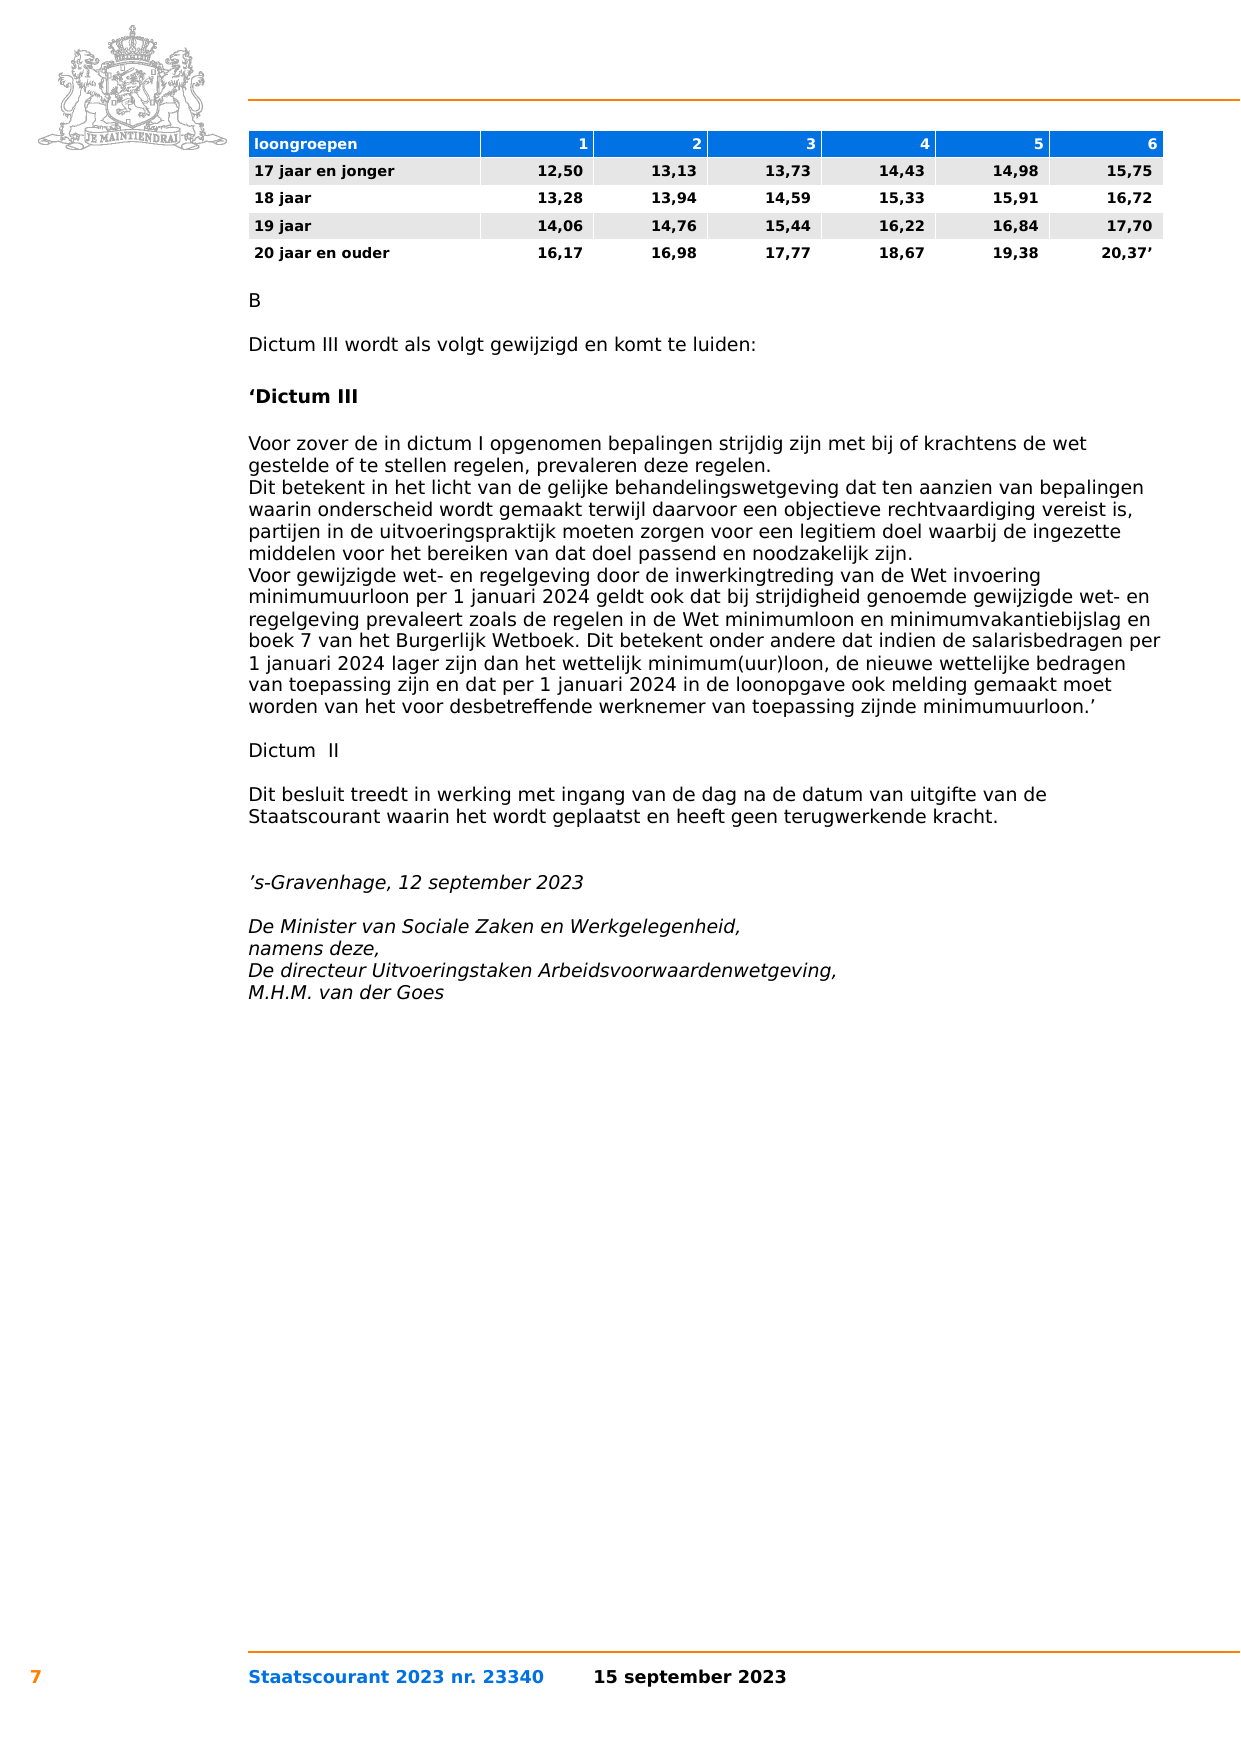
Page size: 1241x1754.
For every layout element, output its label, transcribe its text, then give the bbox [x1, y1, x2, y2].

table_cell 13,28 [481, 186, 593, 212]
text Dit betekent in het licht van de gelijke behandelingswetgeving dat ten aanzien van bepalingen waarin onderscheid wordt gemaakt terwijl daarvoor een objectieve rechtvaardiging vereist is, partijen in de uitvoeringspraktijk moeten zorgen voor een legitiem doel waarbij de ingezette middelen voor het bereiken van dat doel passend en noodzakelijk zijn. [248, 477, 1163, 564]
table_cell 14,59 [708, 186, 821, 212]
table_header 1 [481, 131, 593, 157]
table_header 6 [1050, 131, 1163, 157]
table_cell 12,50 [481, 158, 593, 185]
table_cell 15,75 [1050, 158, 1163, 185]
table_cell 16,98 [594, 241, 707, 267]
table_cell 13,13 [594, 158, 707, 185]
table_header 3 [708, 131, 821, 157]
table_header 2 [594, 131, 707, 157]
table_cell 15,91 [936, 186, 1049, 212]
table_cell 16,84 [936, 213, 1049, 239]
text ’s-Gravenhage, 12 september 2023 [248, 872, 1163, 894]
text Dictum II [248, 740, 1163, 762]
table_cell 16,72 [1050, 186, 1163, 212]
table_header loongroepen [249, 131, 480, 157]
table_cell 14,06 [481, 213, 593, 239]
table_cell 17 jaar en jonger [249, 158, 480, 185]
table_cell 17,70 [1050, 213, 1163, 239]
table_cell 14,76 [594, 213, 707, 239]
table_cell 14,43 [822, 158, 935, 185]
table_cell 19,38 [936, 241, 1049, 267]
text Dictum III wordt als volgt gewijzigd en komt te luiden: [248, 334, 1163, 356]
subtitle ‘Dictum III [248, 386, 1163, 408]
table_cell 15,44 [708, 213, 821, 239]
table_cell 20,37’ [1050, 241, 1163, 267]
table_cell 18 jaar [249, 186, 480, 212]
table_cell 15,33 [822, 186, 935, 212]
table_cell 20 jaar en ouder [249, 241, 480, 267]
table_cell 13,94 [594, 186, 707, 212]
text Voor zover de in dictum I opgenomen bepalingen strijdig zijn met bij of krachtens de wet gestelde of te stellen regelen, prevaleren deze regelen. [248, 433, 1163, 477]
table_cell 17,77 [708, 241, 821, 267]
text B [248, 290, 1163, 312]
table_cell 14,98 [936, 158, 1049, 185]
table_cell 16,22 [822, 213, 935, 239]
table_header 5 [936, 131, 1049, 157]
picture [38, 25, 227, 150]
text Voor gewijzigde wet- en regelgeving door de inwerkingtreding van de Wet invoering minimumuurloon per 1 januari 2024 geldt ook dat bij strijdigheid genoemde gewijzigde wet- en regelgeving prevaleert zoals de regelen in de Wet minimumloon en minimumvakantiebijslag en boek 7 van het Burgerlijk Wetboek. Dit betekent onder andere dat indien de salarisbedragen per 1 januari 2024 lager zijn dan het wettelijk minimum(uur)loon, de nieuwe wettelijke bedragen van toepassing zijn en dat per 1 januari 2024 in de loonopgave ook melding gemaakt moet worden van het voor desbetreffende werknemer van toepassing zijnde minimumuurloon.’ [248, 564, 1163, 718]
text Dit besluit treedt in werking met ingang van de dag na de datum van uitgifte van de Staatscourant waarin het wordt geplaatst en heeft geen terugwerkende kracht. [248, 784, 1163, 828]
text De Minister van Sociale Zaken en Werkgelegenheid, namens deze, De directeur Uitvoeringstaken Arbeidsvoorwaardenwetgeving, M.H.M. van der Goes [248, 916, 1163, 1004]
table_cell 13,73 [708, 158, 821, 185]
table_cell 18,67 [822, 241, 935, 267]
table_cell 19 jaar [249, 213, 480, 239]
table_cell 16,17 [481, 241, 593, 267]
table_header 4 [822, 131, 935, 157]
